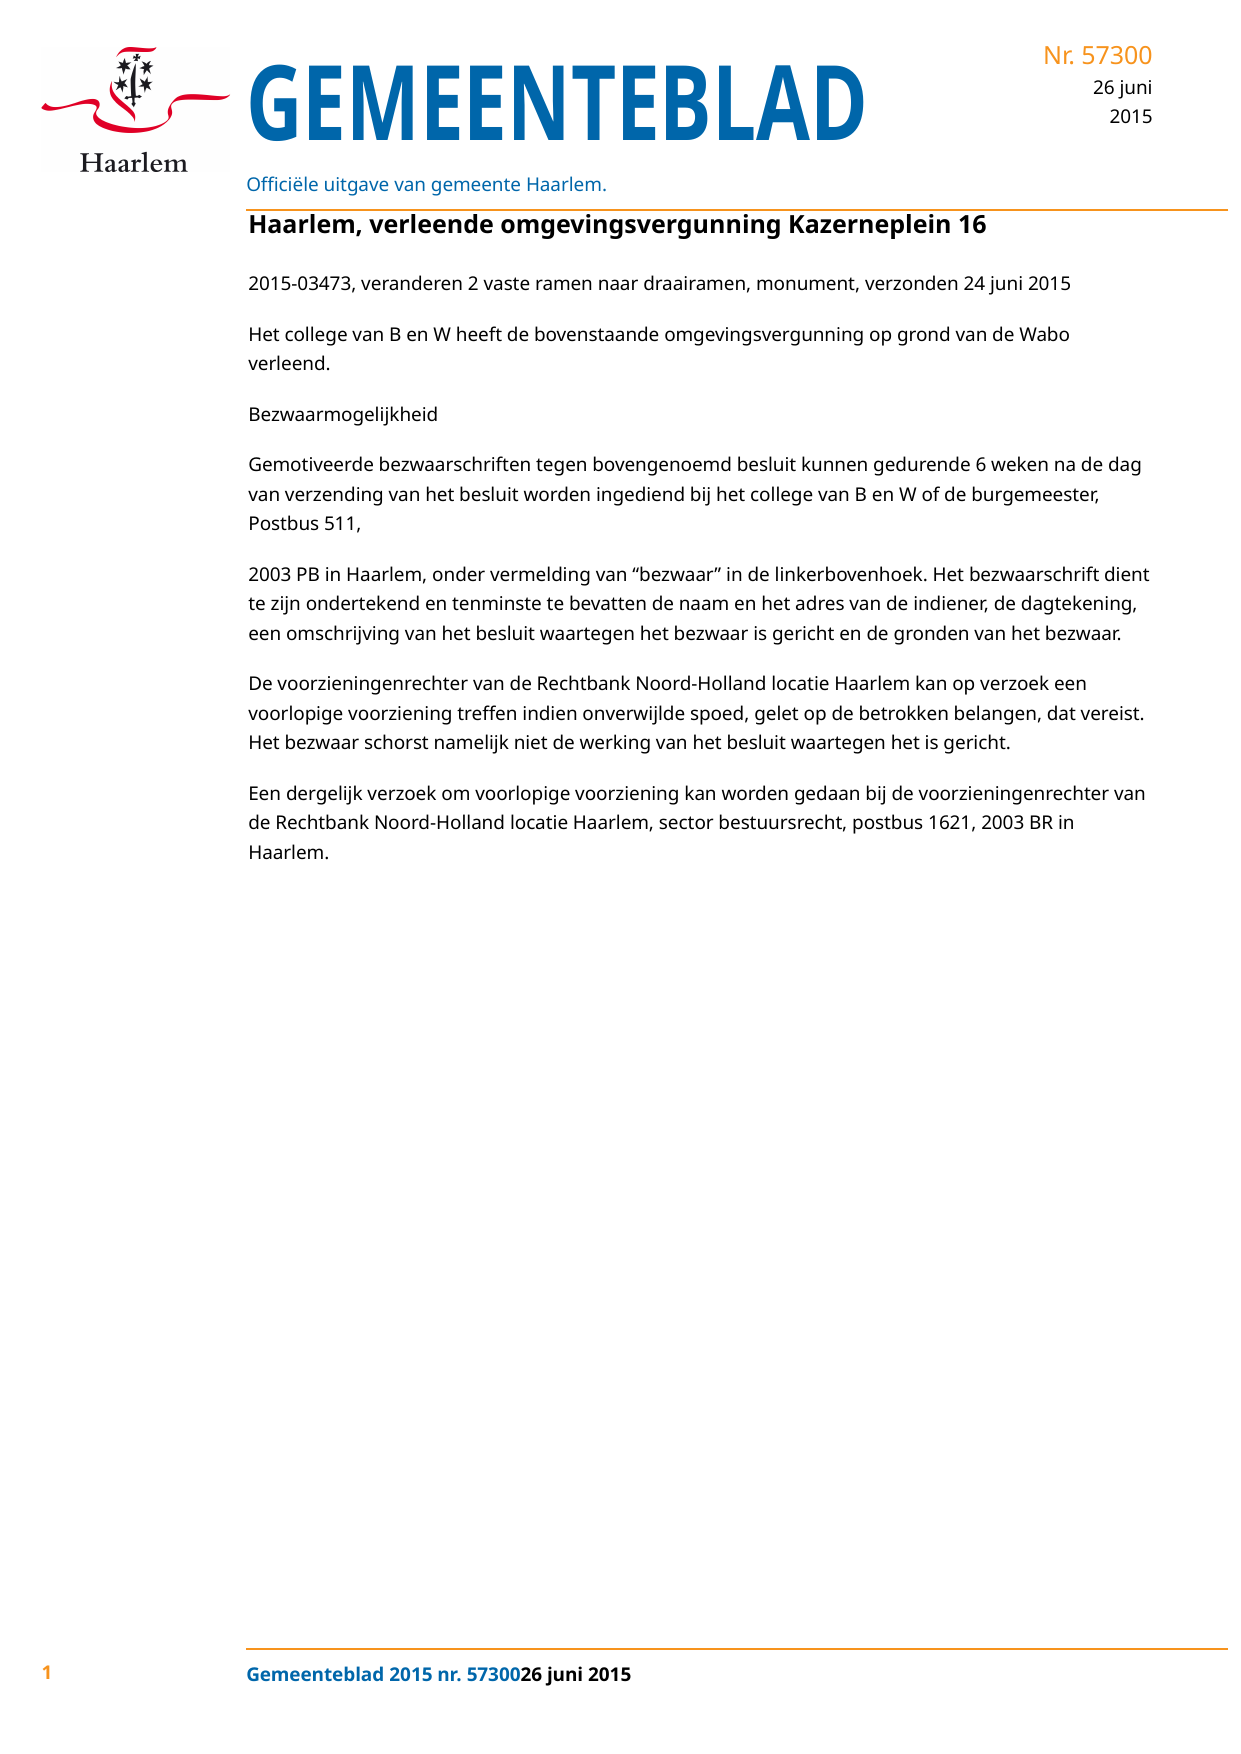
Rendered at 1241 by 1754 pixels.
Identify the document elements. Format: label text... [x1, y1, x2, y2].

text De voorzieningenrechter van de Rechtbank Noord-Holland locatie Haarlem kan op verzoek een voorlopige voorziening treffen indien onverwijlde spoed, gelet op de betrokken belangen, dat vereist. Het bezwaar schorst namelijk niet de werking van het besluit waartegen het is gericht. [248, 670, 1152, 755]
text 2015-03473, veranderen 2 vaste ramen naar draairamen, monument, verzonden 24 juni 2015 [248, 270, 1152, 296]
text Haarlem, verleende omgevingsvergunning Kazerneplein 16 [248, 211, 1152, 241]
text Gemotiveerde bezwaarschriften tegen bovengenoemd besluit kunnen gedurende 6 weken na de dag van verzending van het besluit worden ingediend bij het college van B en W of de burgemeester, Postbus 511, [248, 451, 1152, 536]
text Bezwaarmogelijkheid [248, 401, 1152, 426]
text Een dergelijk verzoek om voorlopige voorziening kan worden gedaan bij de voorzieningenrechter van de Rechtbank Noord-Holland locatie Haarlem, sector bestuursrecht, postbus 1621, 2003 BR in Haarlem. [248, 780, 1152, 865]
text 2003 PB in Haarlem, onder vermelding van “bezwaar” in de linkerbovenhoek. Het bezwaarschrift dient te zijn ondertekend en tenminste te bevatten de naam en het adres van de indiener, de dagtekening, een omschrijving van het besluit waartegen het bezwaar is gericht en de gronden van het bezwaar. [248, 561, 1152, 646]
picture [41, 47, 231, 172]
text Het college van B en W heeft de bovenstaande omgevingsvergunning op grond van de Wabo verleend. [248, 321, 1152, 376]
